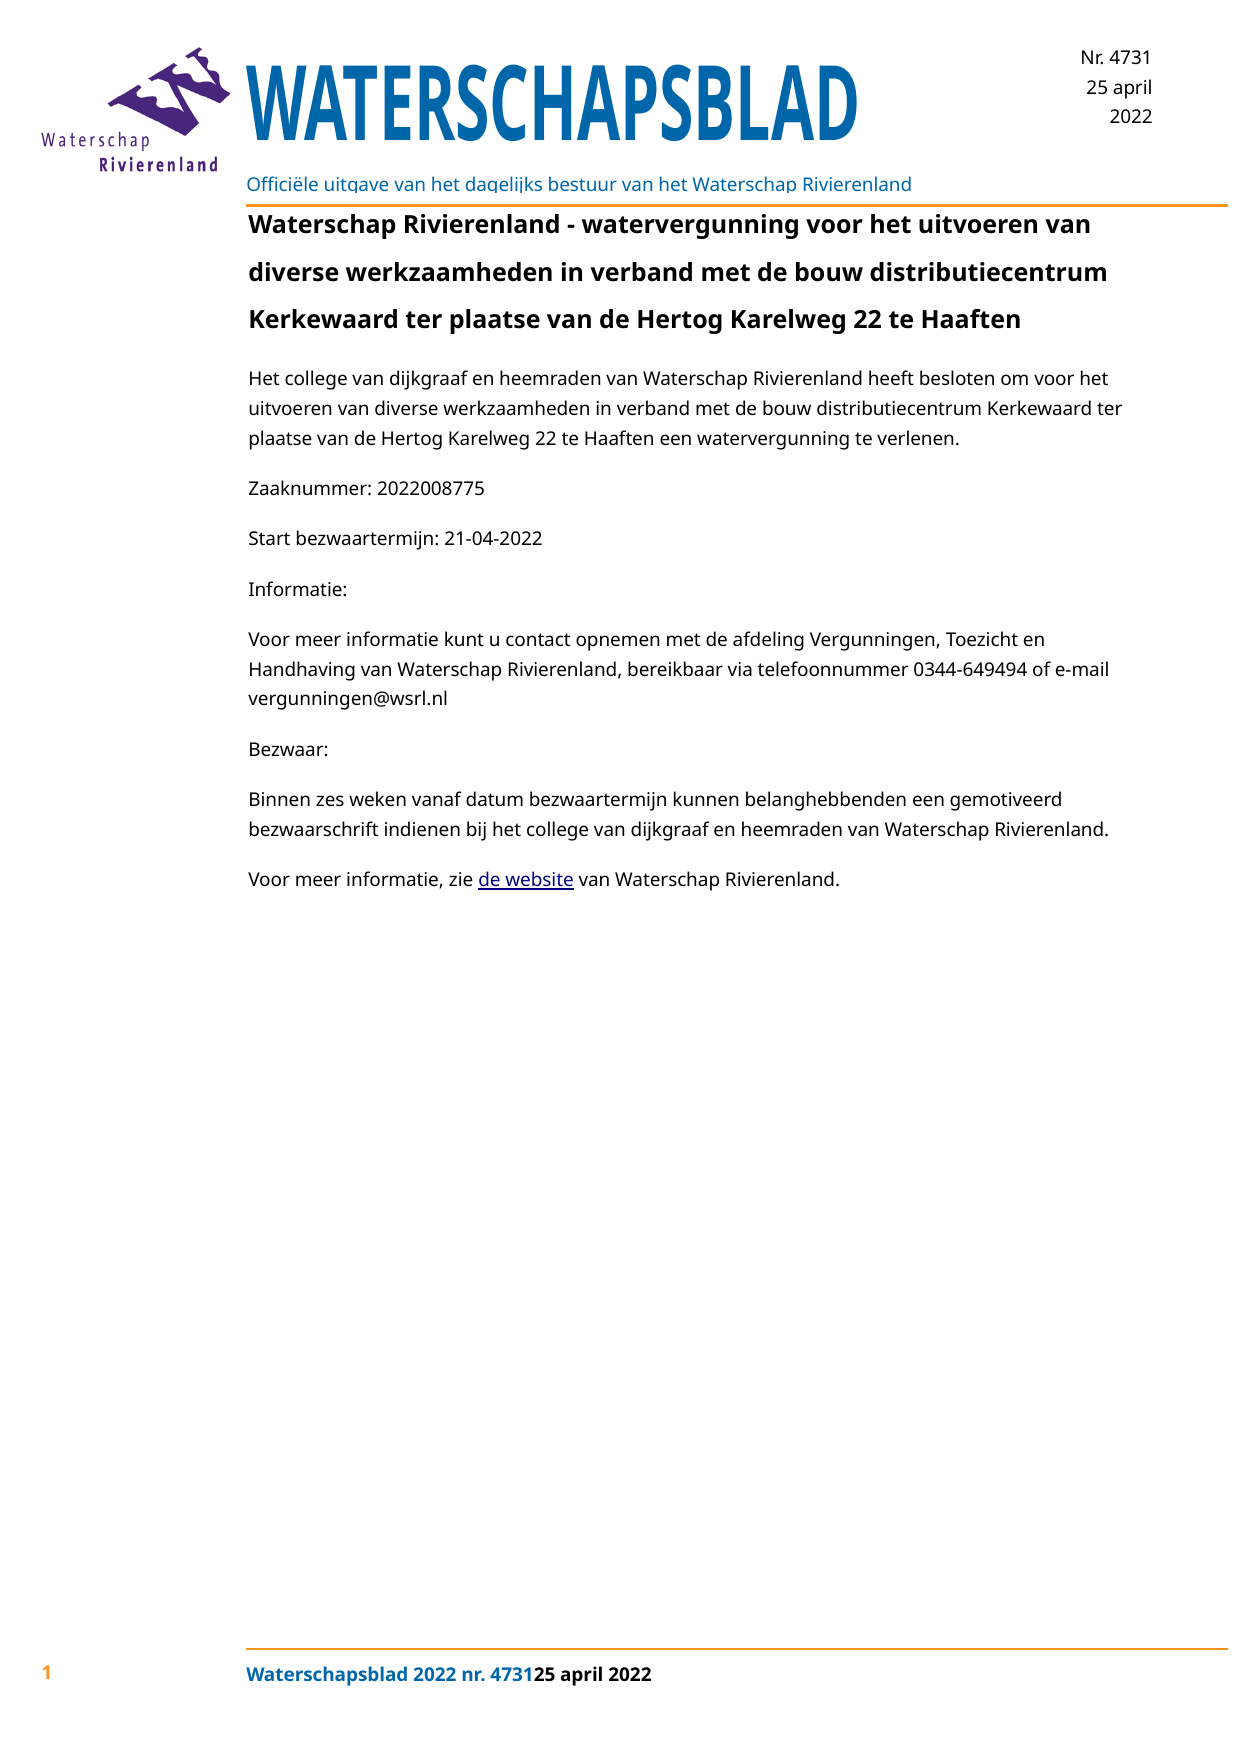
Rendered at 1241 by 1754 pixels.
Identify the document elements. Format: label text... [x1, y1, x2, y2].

text Waterschap Rivierenland - watervergunning voor het uitvoeren van diverse werkzaamheden in verband met de bouw distributiecentrum Kerkewaard ter plaatse van de Hertog Karelweg 22 te Haaften [248, 207, 1152, 336]
text Informatie: [248, 576, 1152, 602]
text Het college van dijkgraaf en heemraden van Waterschap Rivierenland heeft besloten om voor het uitvoeren van diverse werkzaamheden in verband met de bouw distributiecentrum Kerkewaard ter plaatse van de Hertog Karelweg 22 te Haaften een watervergunning te verlenen. [248, 366, 1152, 450]
text Binnen zes weken vanaf datum bezwaartermijn kunnen belanghebbenden een gemotiveerd bezwaarschrift indienen bij het college van dijkgraaf en heemraden van Waterschap Rivierenland. [248, 786, 1152, 842]
text Start bezwaartermijn: 21-04-2022 [248, 526, 1152, 551]
text Voor meer informatie, zie de website van Waterschap Rivierenland. [248, 866, 1152, 892]
picture [41, 47, 231, 172]
text Bezwaar: [248, 736, 1152, 762]
text Zaaknummer: 2022008775 [248, 475, 1152, 501]
text Voor meer informatie kunt u contact opnemen met de afdeling Vergunningen, Toezicht en Handhaving van Waterschap Rivierenland, bereikbaar via telefoonnummer 0344-649494 of e-mail vergunningen@wsrl.nl [248, 626, 1152, 711]
